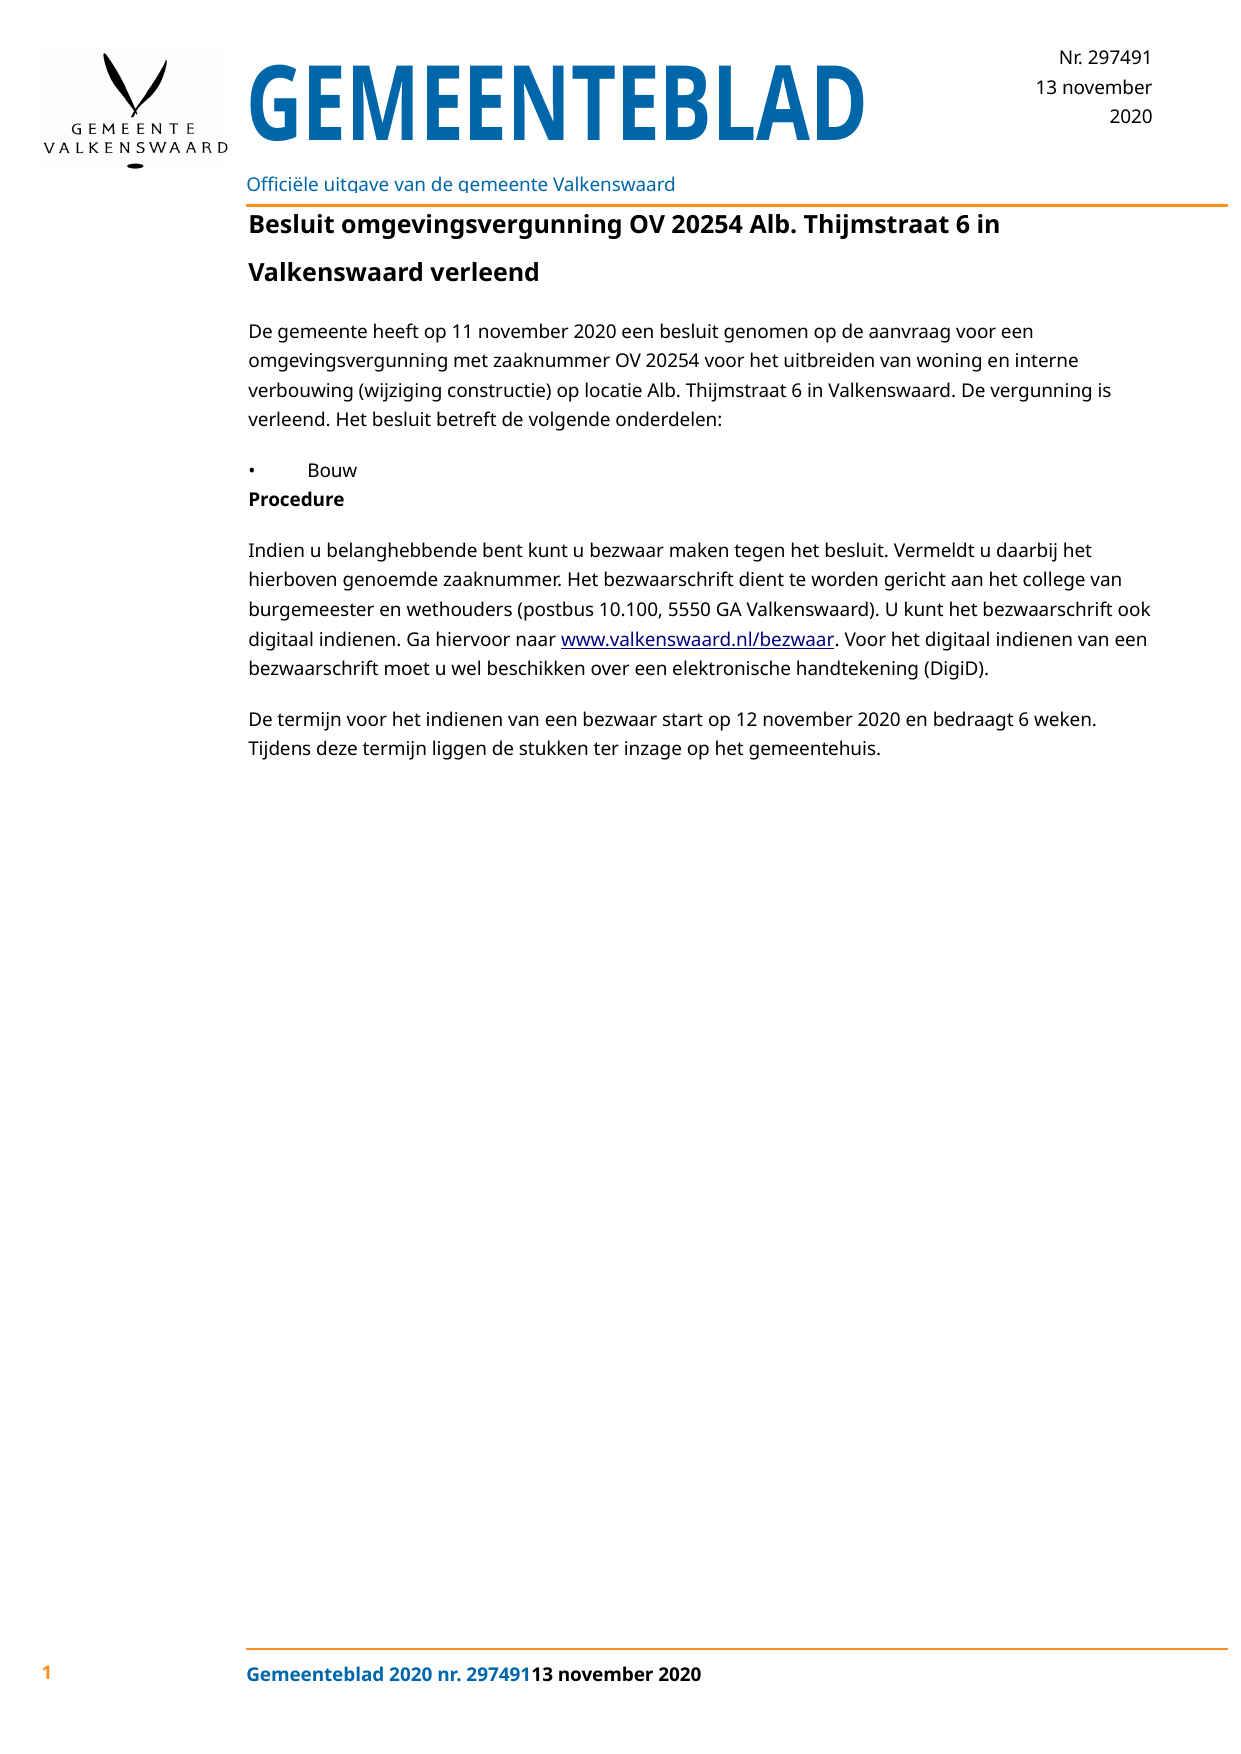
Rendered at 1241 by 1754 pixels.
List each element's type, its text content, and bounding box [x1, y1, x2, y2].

text De gemeente heeft op 11 november 2020 een besluit genomen op de aanvraag voor een omgevingsvergunning met zaaknummer OV 20254 voor het uitbreiden van woning en interne verbouwing (wijziging constructie) op locatie Alb. Thijmstraat 6 in Valkenswaard. De vergunning is verleend. Het besluit betreft de volgende onderdelen: [248, 318, 1152, 432]
list Bouw [248, 457, 1152, 483]
picture [41, 47, 231, 172]
text Besluit omgevingsvergunning OV 20254 Alb. Thijmstraat 6 in Valkenswaard verleend [248, 207, 1152, 288]
text De termijn voor het indienen van een bezwaar start op 12 november 2020 en bedraagt 6 weken. Tijdens deze termijn liggen de stukken ter inzage op het gemeentehuis. [248, 706, 1152, 761]
text Procedure [248, 487, 1152, 512]
text Indien u belanghebbende bent kunt u bezwaar maken tegen het besluit. Vermeldt u daarbij het hierboven genoemde zaaknummer. Het bezwaarschrift dient te worden gericht aan het college van burgemeester en wethouders (postbus 10.100, 5550 GA Valkenswaard). U kunt het bezwaarschrift ook digitaal indienen. Ga hiervoor naar www.valkenswaard.nl/bezwaar. Voor het digitaal indienen van een bezwaarschrift moet u wel beschikken over een elektronische handtekening (DigiD). [248, 537, 1152, 681]
